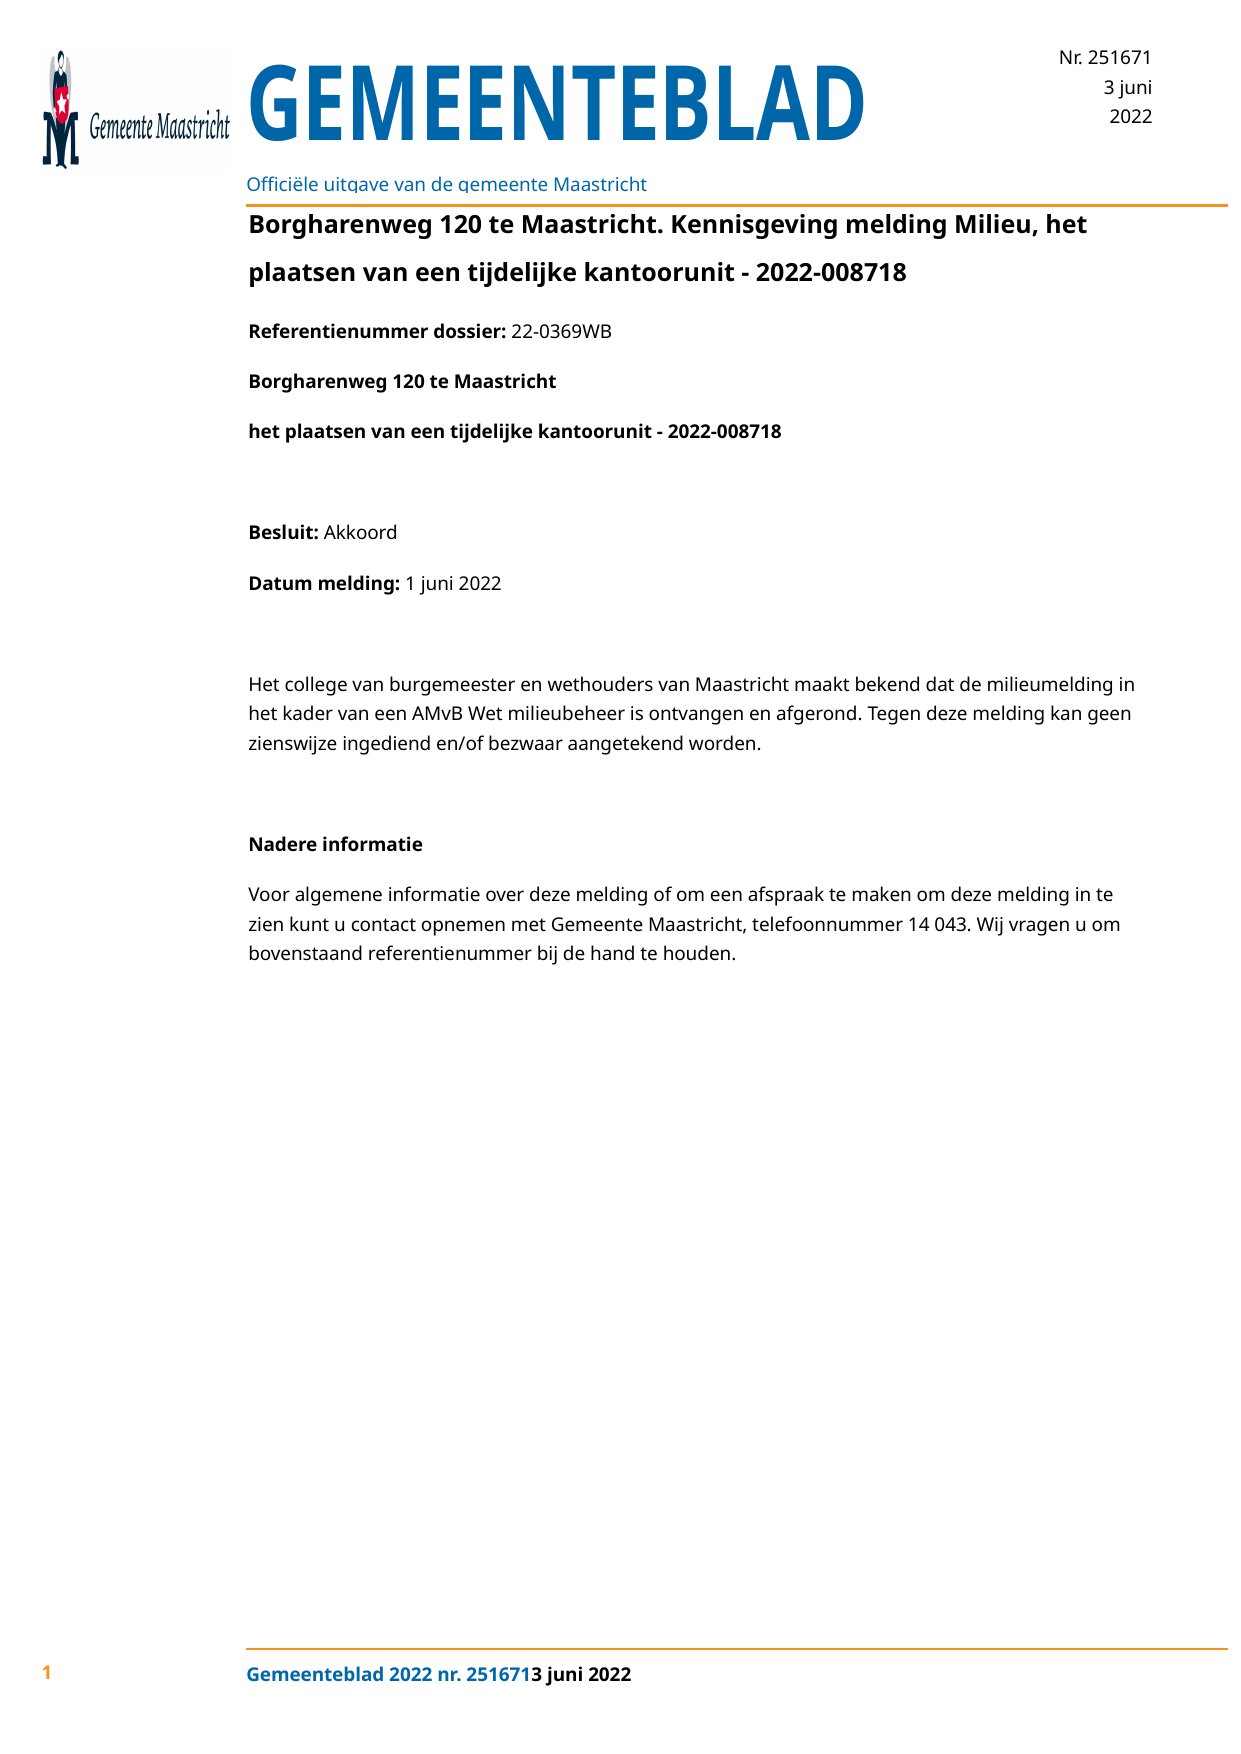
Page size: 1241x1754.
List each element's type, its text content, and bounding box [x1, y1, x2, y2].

text Borgharenweg 120 te Maastricht [248, 368, 1152, 394]
text Datum melding: 1 juni 2022 [248, 570, 1152, 596]
text Borgharenweg 120 te Maastricht. Kennisgeving melding Milieu, het plaatsen van een tijdelijke kantoorunit - 2022-008718 [248, 207, 1152, 288]
text Besluit: Akkoord [248, 519, 1152, 545]
text Het college van burgemeester en wethouders van Maastricht maakt bekend dat de milieumelding in het kader van een AMvB Wet milieubeheer is ontvangen en afgerond. Tegen deze melding kan geen zienswijze ingediend en/of bezwaar aangetekend worden. [248, 671, 1152, 756]
text Referentienummer dossier: 22-0369WB [248, 318, 1152, 344]
text Nadere informatie [248, 831, 1152, 857]
picture [41, 47, 231, 172]
text Voor algemene informatie over deze melding of om een afspraak te maken om deze melding in te zien kunt u contact opnemen met Gemeente Maastricht, telefoonnummer 14 043. Wij vragen u om bovenstaand referentienummer bij de hand te houden. [248, 881, 1152, 966]
text het plaatsen van een tijdelijke kantoorunit - 2022-008718 [248, 419, 1152, 444]
